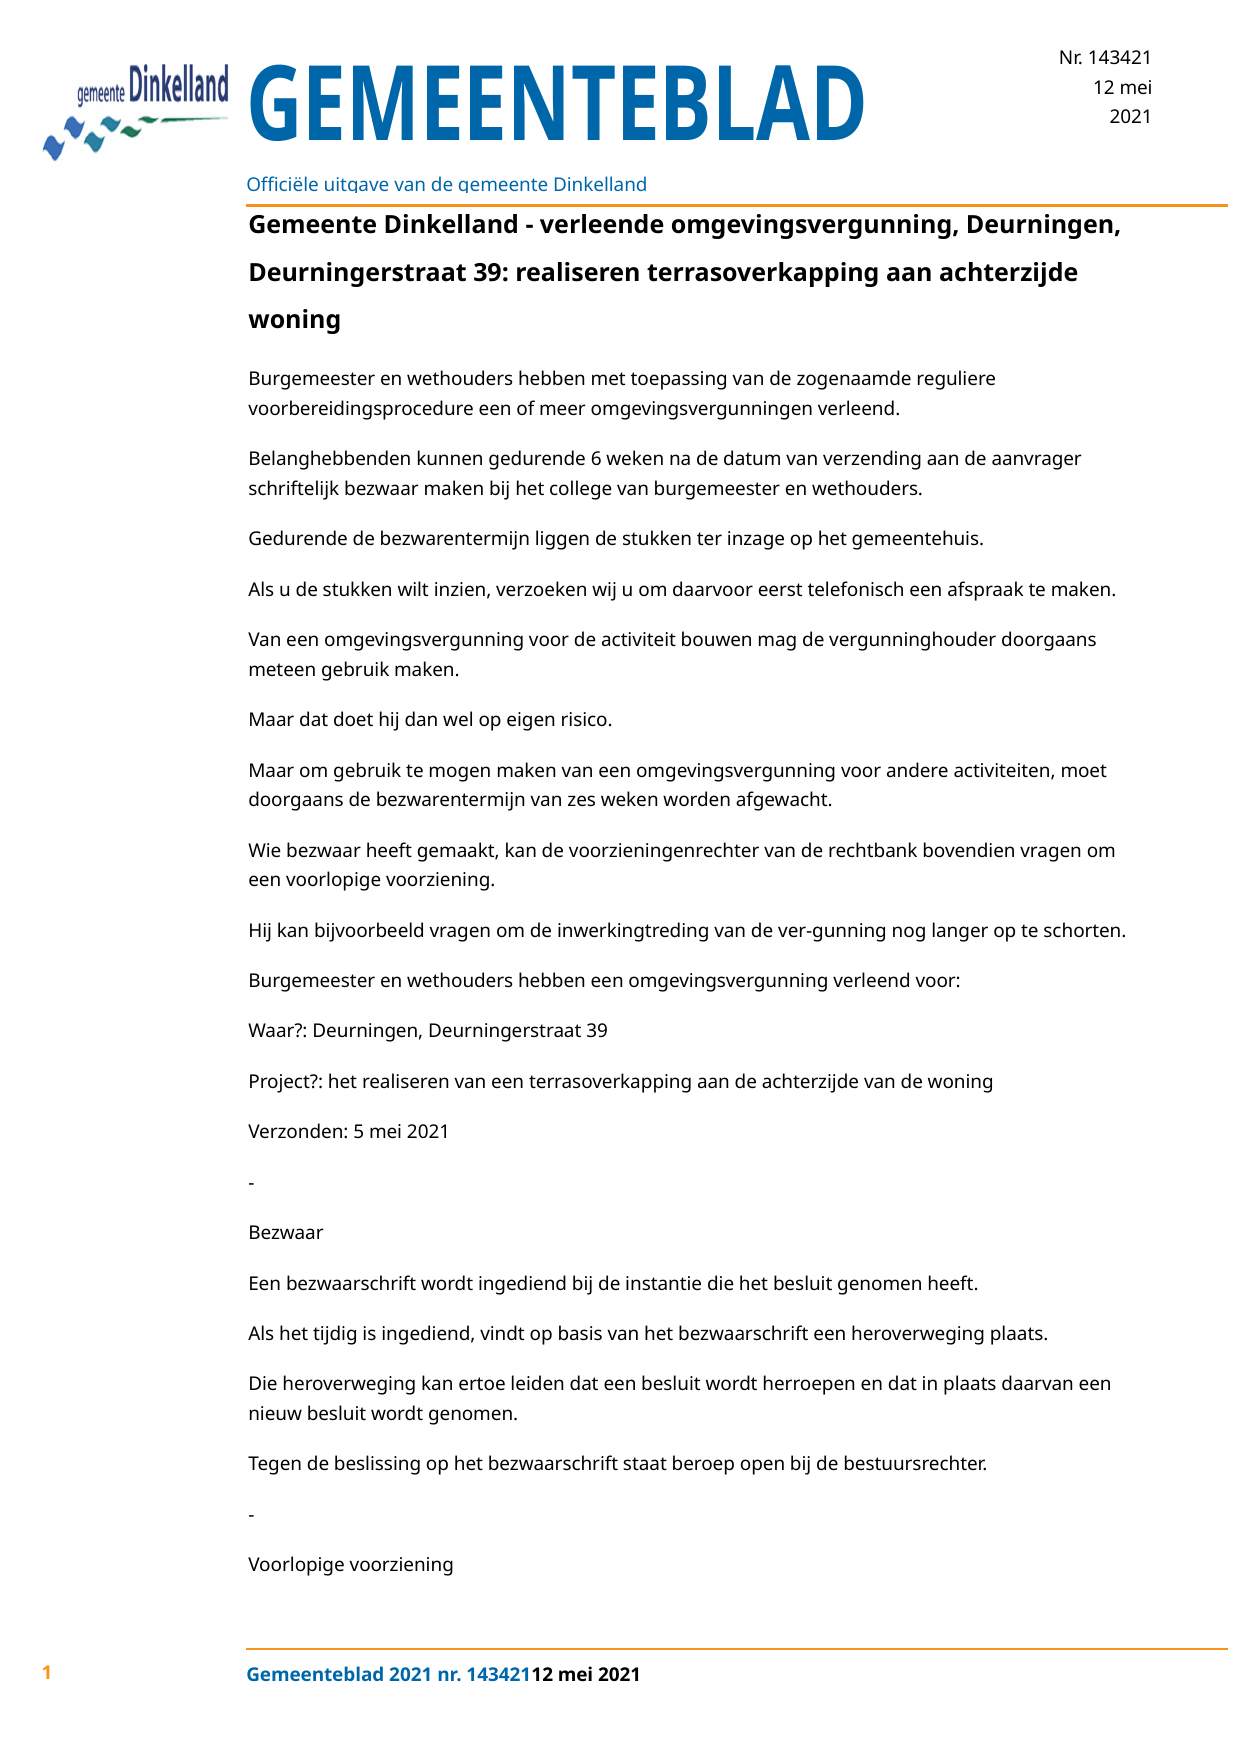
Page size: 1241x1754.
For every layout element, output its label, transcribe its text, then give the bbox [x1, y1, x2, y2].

text Tegen de beslissing op het bezwaarschrift staat beroep open bij de bestuursrechter. [248, 1451, 1152, 1476]
text Maar dat doet hij dan wel op eigen risico. [248, 706, 1152, 732]
text Voorlopige voorziening [248, 1551, 1152, 1577]
text Als het tijdig is ingediend, vindt op basis van het bezwaarschrift een heroverweging plaats. [248, 1320, 1152, 1346]
text Burgemeester en wethouders hebben met toepassing van de zogenaamde reguliere voorbereidingsprocedure een of meer omgevingsvergunningen verleend. [248, 366, 1152, 421]
text Verzonden: 5 mei 2021 [248, 1118, 1152, 1144]
text Belanghebbenden kunnen gedurende 6 weken na de datum van verzending aan de aanvrager schriftelijk bezwaar maken bij het college van burgemeester en wethouders. [248, 446, 1152, 501]
text Hij kan bijvoorbeeld vragen om de inwerkingtreding van de ver-gunning nog langer op te schorten. [248, 917, 1152, 942]
text Wie bezwaar heeft gemaakt, kan de voorzieningenrechter van de rechtbank bovendien vragen om een voorlopige voorziening. [248, 837, 1152, 892]
text Van een omgevingsvergunning voor de activiteit bouwen mag de vergunninghouder doorgaans meteen gebruik maken. [248, 626, 1152, 682]
text Waar?: Deurningen, Deurningerstraat 39 [248, 1018, 1152, 1043]
picture [41, 47, 231, 172]
text - [248, 1169, 1152, 1194]
text Gemeente Dinkelland - verleende omgevingsvergunning, Deurningen, Deurningerstraat 39: realiseren terrasoverkapping aan achterzijde woning [248, 207, 1152, 336]
text Bezwaar [248, 1219, 1152, 1245]
text - [248, 1501, 1152, 1527]
text Burgemeester en wethouders hebben een omgevingsvergunning verleend voor: [248, 967, 1152, 993]
text Een bezwaarschrift wordt ingediend bij de instantie die het besluit genomen heeft. [248, 1270, 1152, 1295]
text Project?: het realiseren van een terrasoverkapping aan de achterzijde van de woning [248, 1068, 1152, 1094]
text Maar om gebruik te mogen maken van een omgevingsvergunning voor andere activiteiten, moet doorgaans de bezwarentermijn van zes weken worden afgewacht. [248, 757, 1152, 812]
text Als u de stukken wilt inzien, verzoeken wij u om daarvoor eerst telefonisch een afspraak te maken. [248, 576, 1152, 602]
text Gedurende de bezwarentermijn liggen de stukken ter inzage op het gemeentehuis. [248, 526, 1152, 551]
text Die heroverweging kan ertoe leiden dat een besluit wordt herroepen en dat in plaats daarvan een nieuw besluit wordt genomen. [248, 1371, 1152, 1426]
